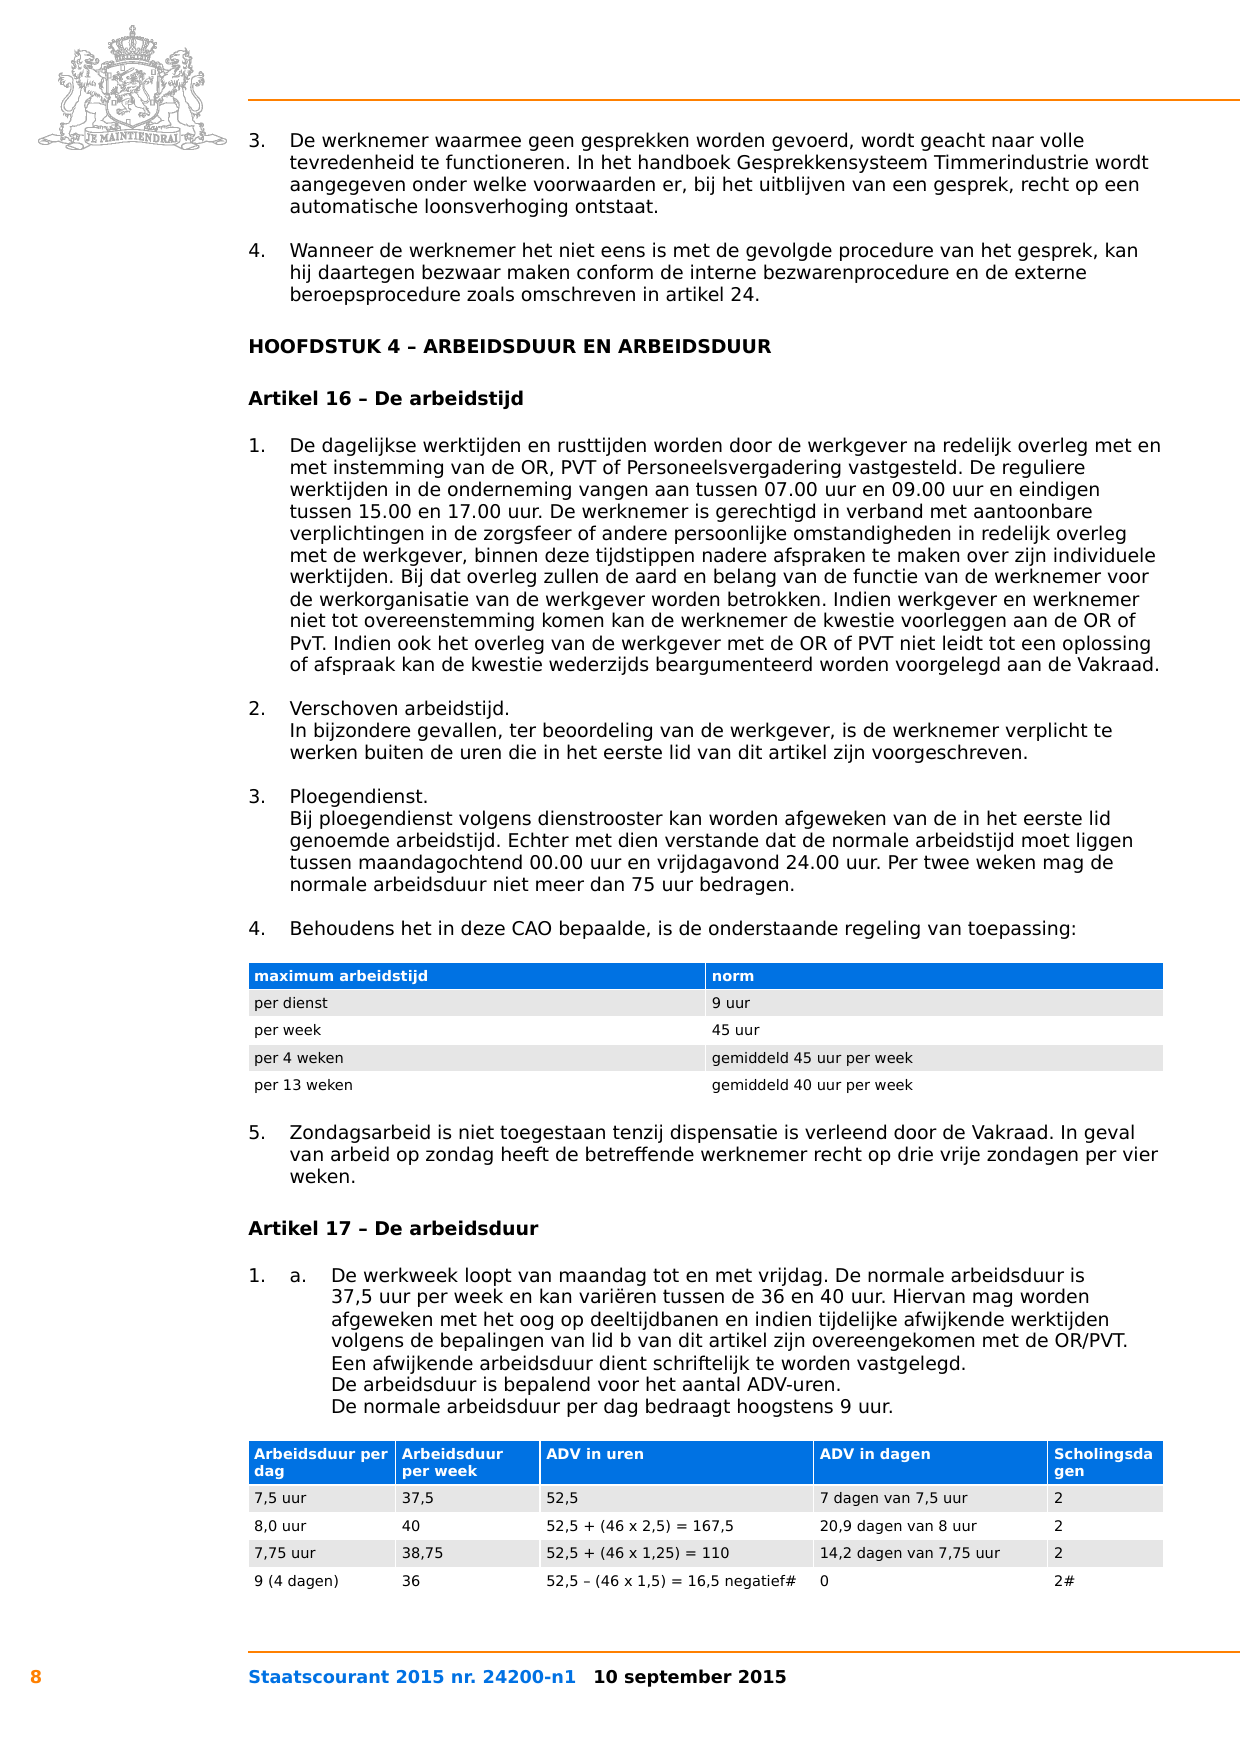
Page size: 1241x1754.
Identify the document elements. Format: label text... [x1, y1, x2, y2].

table_cell 45 uur [706, 1018, 1163, 1044]
table_cell 52,5 + (46 x 1,25) = 110 [541, 1540, 813, 1567]
subtitle Artikel 17 – De arbeidsduur [248, 1217, 1163, 1239]
table_header maximum arbeidstijd [249, 963, 705, 989]
table_cell 52,5 [541, 1486, 813, 1512]
table_header norm [706, 963, 1163, 989]
table_cell 8,0 uur [249, 1513, 395, 1539]
text Bij ploegendienst volgens dienstrooster kan worden afgeweken van de in het eerste lid genoemde arbeidstijd. Echter met dien verstande dat de normale arbeidstijd moet liggen tussen maandagochtend 00.00 uur en vrijdagavond 24.00 uur. Per twee weken mag de normale arbeidsduur niet meer dan 75 uur bedragen. [289, 808, 1163, 896]
text 4. Behoudens het in deze CAO bepaalde, is de onderstaande regeling van toepassing: [248, 918, 1163, 940]
table_cell gemiddeld 40 uur per week [706, 1072, 1163, 1099]
table_cell 2 [1048, 1540, 1163, 1567]
subtitle HOOFDSTUK 4 – ARBEIDSDUUR EN ARBEIDSDUUR [248, 336, 1163, 358]
table_cell 20,9 dagen van 8 uur [814, 1513, 1047, 1539]
table_header Arbeidsduur per week [396, 1441, 539, 1484]
text Een afwijkende arbeidsduur dient schriftelijk te worden vastgelegd. [331, 1352, 1163, 1374]
text 1. De dagelijkse werktijden en rusttijden worden door de werkgever na redelijk overleg met en met instemming van de OR, PVT of Personeelsvergadering vastgesteld. De reguliere werktijden in de onderneming vangen aan tussen 07.00 uur en 09.00 uur en eindigen tussen 15.00 en 17.00 uur. De werknemer is gerechtigd in verband met aantoonbare verplichtingen in de zorgsfeer of andere persoonlijke omstandigheden in redelijk overleg met de werkgever, binnen deze tijdstippen nadere afspraken te maken over zijn individuele werktijden. Bij dat overleg zullen de aard en belang van de functie van de werknemer voor de werkorganisatie van de werkgever worden betrokken. Indien werkgever en werknemer niet tot overeenstemming komen kan de werknemer de kwestie voorleggen aan de OR of PvT. Indien ook het overleg van de werkgever met de OR of PVT niet leidt tot een oplossing of afspraak kan de kwestie wederzijds beargumenteerd worden voorgelegd aan de Vakraad. [248, 434, 1163, 676]
table_cell per week [249, 1018, 705, 1044]
table_cell 2 [1048, 1486, 1163, 1512]
table_header ADV in dagen [814, 1441, 1047, 1484]
table_cell 36 [396, 1568, 539, 1594]
text 4. Wanneer de werknemer het niet eens is met de gevolgde procedure van het gesprek, kan hij daartegen bezwaar maken conform de interne bezwarenprocedure en de externe beroepsprocedure zoals omschreven in artikel 24. [248, 240, 1163, 306]
table_cell 7 dagen van 7,5 uur [814, 1486, 1047, 1512]
table_cell 7,75 uur [249, 1540, 395, 1567]
table_header ADV in uren [541, 1441, 813, 1484]
text 1. a. De werkweek loopt van maandag tot en met vrijdag. De normale arbeidsduur is 37,5 uur per week en kan variëren tussen de 36 en 40 uur. Hiervan mag worden afgeweken met het oog op deeltijdbanen en indien tijdelijke afwijkende werktijden volgens de bepalingen van lid b van dit artikel zijn overeengekomen met de OR/PVT. [248, 1264, 1163, 1352]
table_header Scholingsdagen [1048, 1441, 1163, 1484]
text 3. De werknemer waarmee geen gesprekken worden gevoerd, wordt geacht naar volle tevredenheid te functioneren. In het handboek Gesprekkensysteem Timmerindustrie wordt aangegeven onder welke voorwaarden er, bij het uitblijven van een gesprek, recht op een automatische loonsverhoging ontstaat. [248, 130, 1163, 218]
text 2. Verschoven arbeidstijd. [248, 698, 1163, 720]
text De normale arbeidsduur per dag bedraagt hoogstens 9 uur. [331, 1396, 1163, 1418]
text 5. Zondagsarbeid is niet toegestaan tenzij dispensatie is verleend door de Vakraad. In geval van arbeid op zondag heeft de betreffende werknemer recht op drie vrije zondagen per vier weken. [248, 1122, 1163, 1187]
table_cell per 4 weken [249, 1045, 705, 1071]
table_cell per 13 weken [249, 1072, 705, 1099]
table_cell 38,75 [396, 1540, 539, 1567]
table_cell 2# [1048, 1568, 1163, 1594]
table_header Arbeidsduur per dag [249, 1441, 395, 1484]
table_cell 37,5 [396, 1486, 539, 1512]
text In bijzondere gevallen, ter beoordeling van de werkgever, is de werknemer verplicht te werken buiten de uren die in het eerste lid van dit artikel zijn voorgeschreven. [289, 720, 1163, 764]
table_cell 14,2 dagen van 7,75 uur [814, 1540, 1047, 1567]
table_cell 40 [396, 1513, 539, 1539]
table_cell 0 [814, 1568, 1047, 1594]
table_cell 9 (4 dagen) [249, 1568, 395, 1594]
subtitle Artikel 16 – De arbeidstijd [248, 388, 1163, 409]
table_cell 7,5 uur [249, 1486, 395, 1512]
table_cell 9 uur [706, 990, 1163, 1016]
table_cell 2 [1048, 1513, 1163, 1539]
text De arbeidsduur is bepalend voor het aantal ADV-uren. [331, 1374, 1163, 1396]
table_cell 52,5 – (46 x 1,5) = 16,5 negatief# [541, 1568, 813, 1594]
table_cell gemiddeld 45 uur per week [706, 1045, 1163, 1071]
picture [38, 25, 227, 150]
text 3. Ploegendienst. [248, 786, 1163, 808]
table_cell per dienst [249, 990, 705, 1016]
table_cell 52,5 + (46 x 2,5) = 167,5 [541, 1513, 813, 1539]
